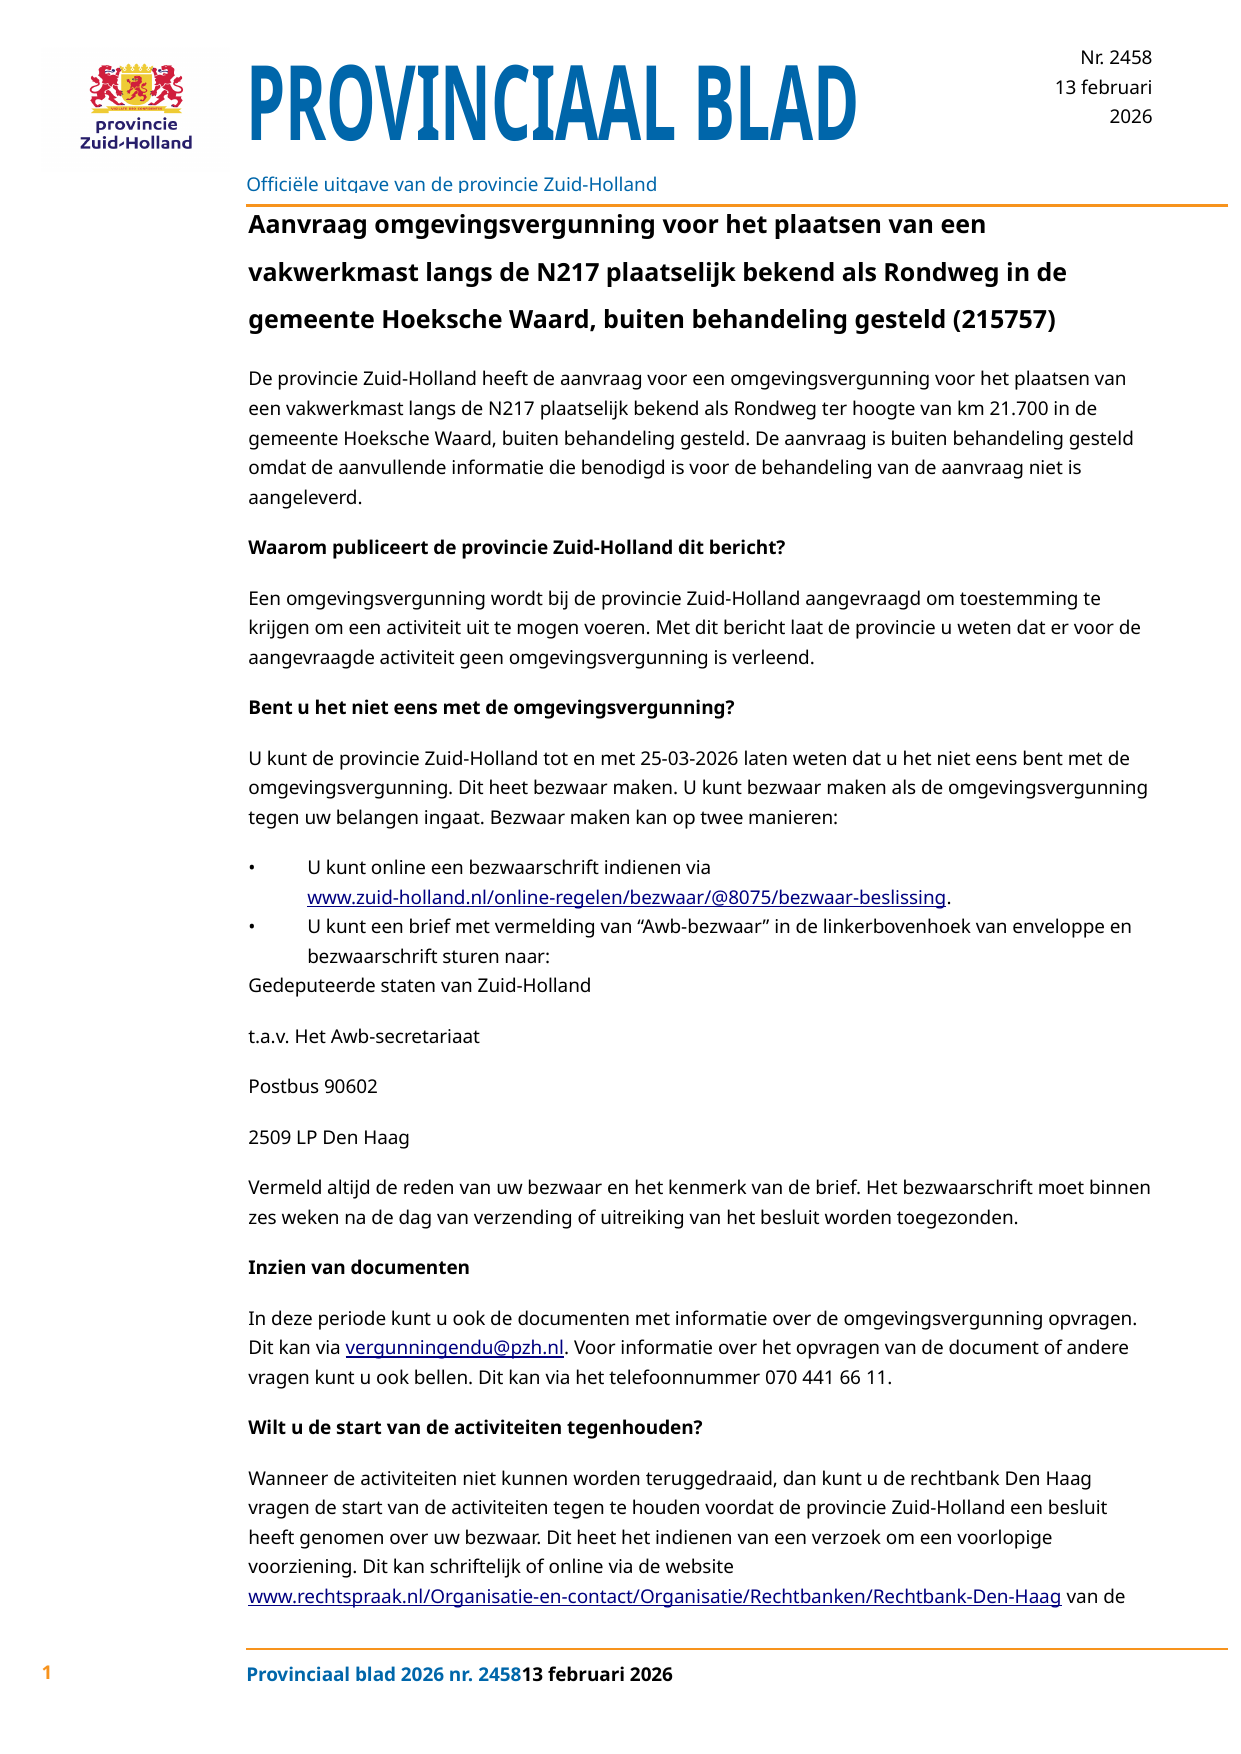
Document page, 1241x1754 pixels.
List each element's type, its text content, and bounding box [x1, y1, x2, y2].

text Postbus 90602 [248, 1073, 1152, 1099]
text Waarom publiceert de provincie Zuid-Holland dit bericht? [248, 534, 1152, 560]
text Aanvraag omgevingsvergunning voor het plaatsen van een vakwerkmast langs de N217 plaatselijk bekend als Rondweg in de gemeente Hoeksche Waard, buiten behandeling gesteld (215757) [248, 207, 1152, 336]
picture [41, 47, 231, 172]
text Inzien van documenten [248, 1254, 1152, 1280]
text Wanneer de activiteiten niet kunnen worden teruggedraaid, dan kunt u de rechtbank Den Haag vragen de start van de activiteiten tegen te houden voordat de provincie Zuid-Holland een besluit heeft genomen over uw bezwaar. Dit heet het indienen van een verzoek om een voorlopige voorziening. Dit kan schriftelijk of online via de website www.rechtspraak.nl/Organisatie-en-contact/Organisatie/Rechtbanken/Rechtbank-Den-Haag van de [248, 1465, 1152, 1609]
text Gedeputeerde staten van Zuid-Holland [248, 973, 1152, 998]
text 2509 LP Den Haag [248, 1124, 1152, 1149]
list U kunt online een bezwaarschrift indienen via www.zuid-holland.nl/online-regelen/bezwaar/@8075/bezwaar-beslissing. [248, 854, 1152, 909]
text Wilt u de start van de activiteiten tegenhouden? [248, 1414, 1152, 1440]
text U kunt de provincie Zuid-Holland tot en met 25-03-2026 laten weten dat u het niet eens bent met de omgevingsvergunning. Dit heet bezwaar maken. U kunt bezwaar maken als de omgevingsvergunning tegen uw belangen ingaat. Bezwaar maken kan op twee manieren: [248, 745, 1152, 829]
list U kunt een brief met vermelding van “Awb-bezwaar” in de linkerbovenhoek van enveloppe en bezwaarschrift sturen naar: [248, 913, 1152, 969]
text In deze periode kunt u ook de documenten met informatie over de omgevingsvergunning opvragen. Dit kan via vergunningendu@pzh.nl. Voor informatie over het opvragen van de document of andere vragen kunt u ook bellen. Dit kan via het telefoonnummer 070 441 66 11. [248, 1305, 1152, 1389]
text t.a.v. Het Awb-secretariaat [248, 1023, 1152, 1049]
text De provincie Zuid-Holland heeft de aanvraag voor een omgevingsvergunning voor het plaatsen van een vakwerkmast langs de N217 plaatselijk bekend als Rondweg ter hoogte van km 21.700 in de gemeente Hoeksche Waard, buiten behandeling gesteld. De aanvraag is buiten behandeling gesteld omdat de aanvullende informatie die benodigd is voor de behandeling van de aanvraag niet is aangeleverd. [248, 366, 1152, 509]
text Bent u het niet eens met de omgevingsvergunning? [248, 694, 1152, 720]
text Een omgevingsvergunning wordt bij de provincie Zuid-Holland aangevraagd om toestemming te krijgen om een activiteit uit te mogen voeren. Met dit bericht laat de provincie u weten dat er voor de aangevraagde activiteit geen omgevingsvergunning is verleend. [248, 585, 1152, 669]
text Vermeld altijd de reden van uw bezwaar en het kenmerk van de brief. Het bezwaarschrift moet binnen zes weken na de dag van verzending of uitreiking van het besluit worden toegezonden. [248, 1174, 1152, 1229]
